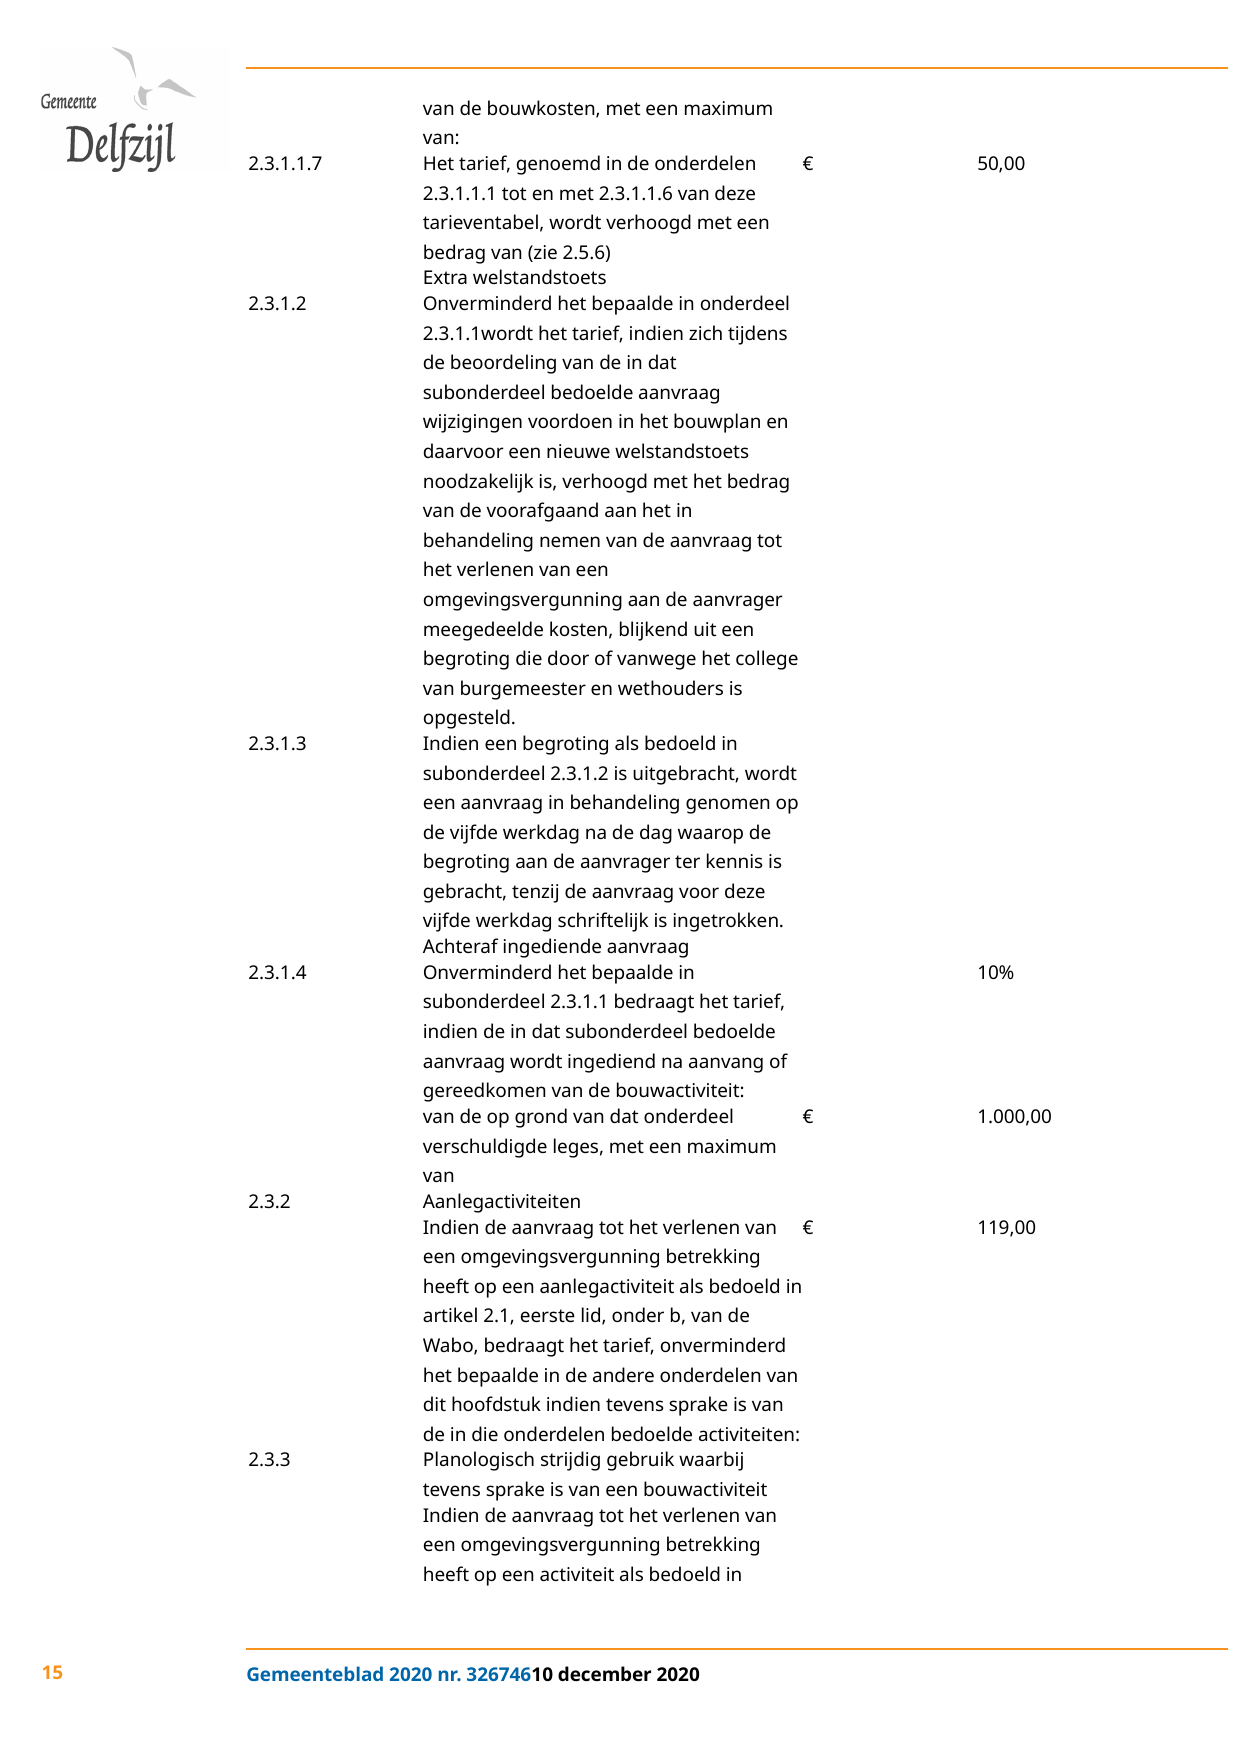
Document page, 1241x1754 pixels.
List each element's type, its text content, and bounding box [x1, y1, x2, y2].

table_cell van de op grond van dat onderdeel verschuldigde leges, met een maximum van [423, 1103, 802, 1188]
table_cell 2.3.1.4 [248, 959, 423, 1103]
table_cell Indien de aanvraag tot het verlenen van een omgevingsvergunning betrekking heeft op een activiteit als bedoeld in [423, 1502, 802, 1587]
table_cell € [802, 1214, 977, 1447]
table_cell [248, 1214, 423, 1447]
table_cell [977, 290, 1152, 730]
table_cell Extra welstandstoets [423, 265, 802, 290]
table_cell [977, 730, 1152, 933]
table_cell [977, 1502, 1152, 1587]
table_cell [802, 934, 977, 959]
table_cell [977, 934, 1152, 959]
table_cell [248, 1502, 423, 1587]
table_cell [802, 1188, 977, 1214]
table_cell [802, 959, 977, 1103]
table_cell [802, 290, 977, 730]
table_cell € [802, 150, 977, 264]
picture [41, 47, 231, 172]
table_cell [802, 730, 977, 933]
table_cell Onverminderd het bepaalde in subonderdeel 2.3.1.1 bedraagt het tarief, indien de in dat subonderdeel bedoelde aanvraag wordt ingediend na aanvang of gereedkomen van de bouwactiviteit: [423, 959, 802, 1103]
table_cell Planologisch strijdig gebruik waarbij tevens sprake is van een bouwactiviteit [423, 1447, 802, 1502]
table_cell 2.3.3 [248, 1447, 423, 1502]
table_cell 2.3.1.2 [248, 290, 423, 730]
table_cell 119,00 [977, 1214, 1152, 1447]
table_cell van de bouwkosten, met een maximum van: [423, 95, 802, 150]
table_cell [802, 95, 977, 150]
table_cell [248, 265, 423, 290]
table_cell 2.3.1.3 [248, 730, 423, 933]
table_cell 2.3.1.1.7 [248, 150, 423, 264]
table_cell Het tarief, genoemd in de onderdelen 2.3.1.1.1 tot en met 2.3.1.1.6 van deze tarieventabel, wordt verhoogd met een bedrag van (zie 2.5.6) [423, 150, 802, 264]
table_cell [977, 1188, 1152, 1214]
table_cell [248, 95, 423, 150]
table_cell Achteraf ingediende aanvraag [423, 934, 802, 959]
table_cell 1.000,00 [977, 1103, 1152, 1188]
table_cell Onverminderd het bepaalde in onderdeel 2.3.1.1wordt het tarief, indien zich tijdens de beoordeling van de in dat subonderdeel bedoelde aanvraag wijzigingen voordoen in het bouwplan en daarvoor een nieuwe welstandstoets noodzakelijk is, verhoogd met het bedrag van de voorafgaand aan het in behandeling nemen van de aanvraag tot het verlenen van een omgevingsvergunning aan de aanvrager meegedeelde kosten, blijkend uit een begroting die door of vanwege het college van burgemeester en wethouders is opgesteld. [423, 290, 802, 730]
table_cell [802, 1447, 977, 1502]
table_cell [977, 1447, 1152, 1502]
table_cell 50,00 [977, 150, 1152, 264]
table_cell [977, 265, 1152, 290]
table_cell [977, 95, 1152, 150]
table_cell 2.3.2 [248, 1188, 423, 1214]
table_cell [248, 934, 423, 959]
table_cell [802, 1502, 977, 1587]
table_cell Indien de aanvraag tot het verlenen van een omgevingsvergunning betrekking heeft op een aanlegactiviteit als bedoeld in artikel 2.1, eerste lid, onder b, van de Wabo, bedraagt het tarief, onverminderd het bepaalde in de andere onderdelen van dit hoofdstuk indien tevens sprake is van de in die onderdelen bedoelde activiteiten: [423, 1214, 802, 1447]
table_cell 10% [977, 959, 1152, 1103]
table_cell [802, 265, 977, 290]
table_cell Aanlegactiviteiten [423, 1188, 802, 1214]
table_cell € [802, 1103, 977, 1188]
table_cell Indien een begroting als bedoeld in subonderdeel 2.3.1.2 is uitgebracht, wordt een aanvraag in behandeling genomen op de vijfde werkdag na de dag waarop de begroting aan de aanvrager ter kennis is gebracht, tenzij de aanvraag voor deze vijfde werkdag schriftelijk is ingetrokken. [423, 730, 802, 933]
table_cell [248, 1103, 423, 1188]
